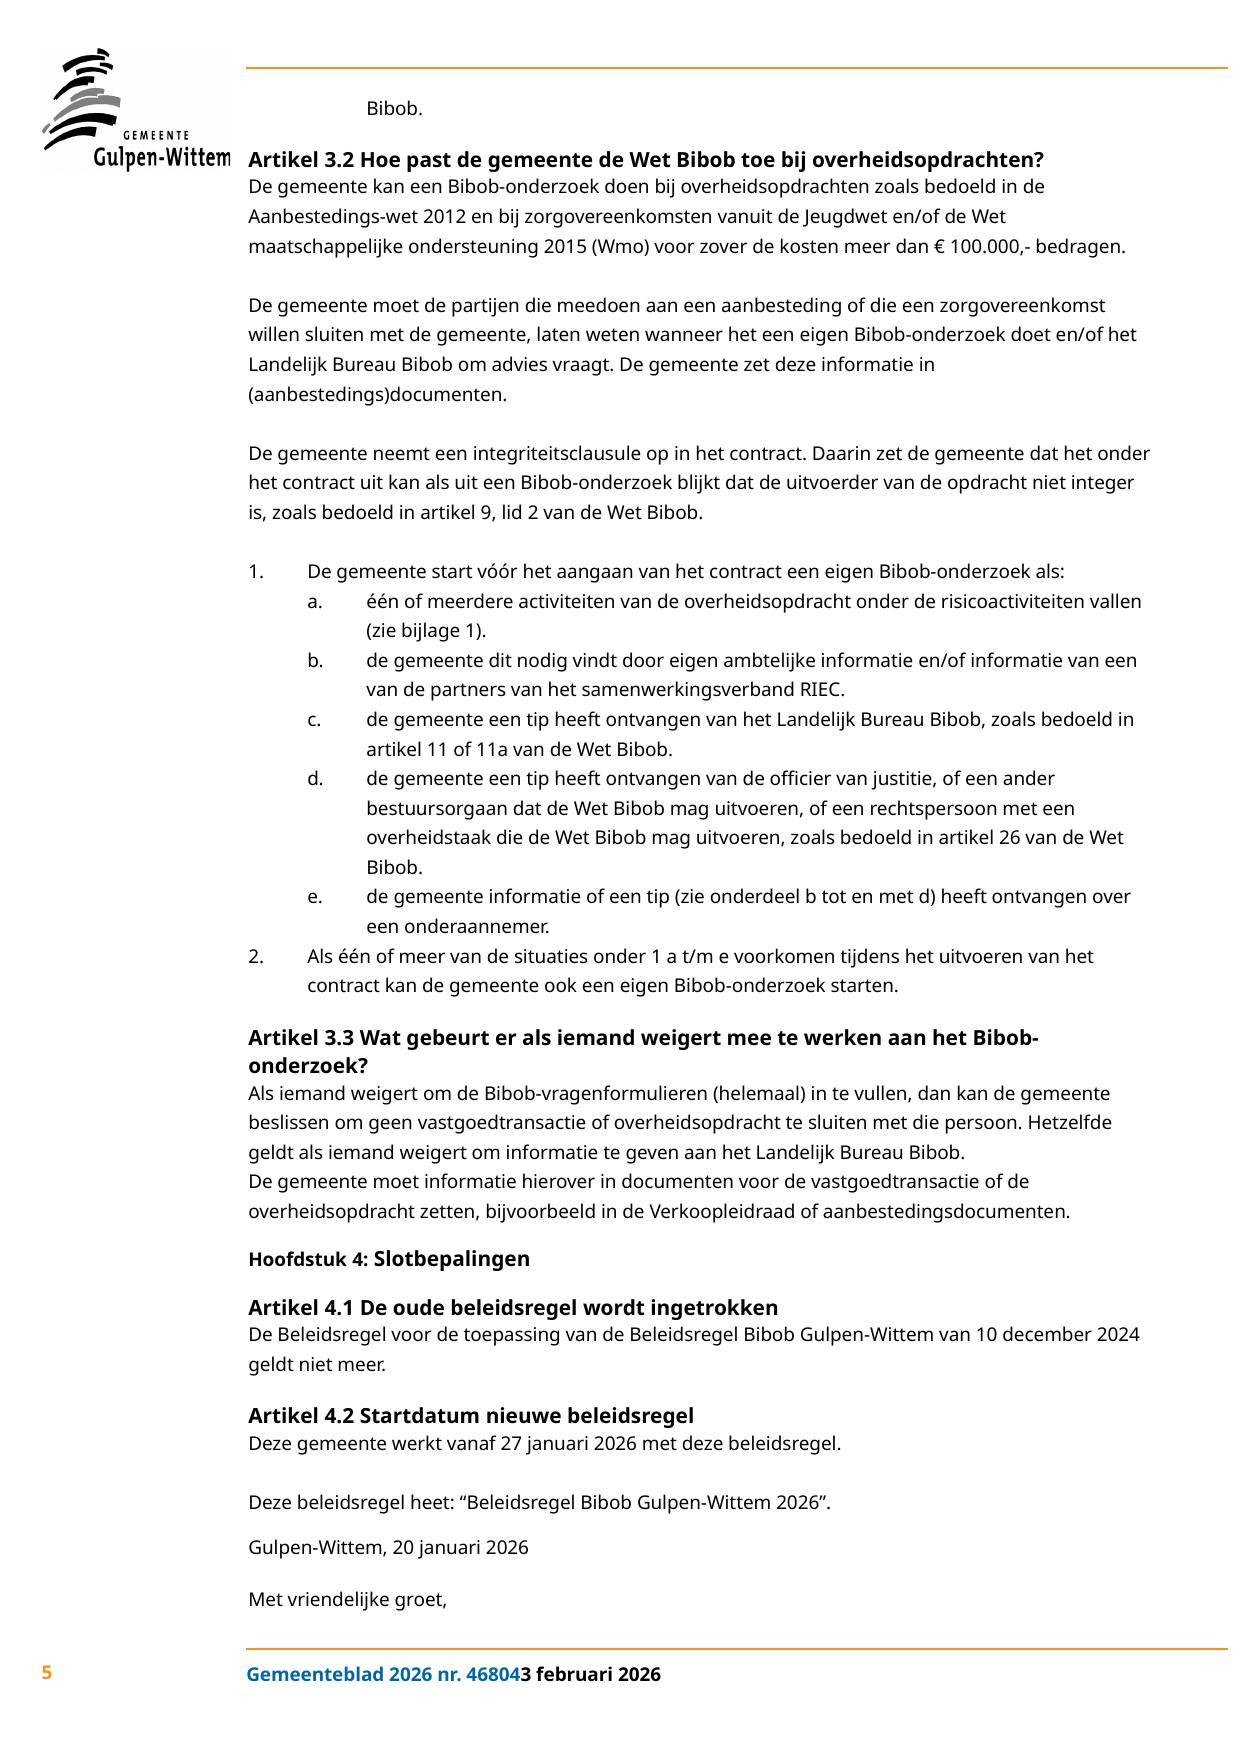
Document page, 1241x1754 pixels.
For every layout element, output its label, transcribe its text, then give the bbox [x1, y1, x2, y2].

text De Beleidsregel voor de toepassing van de Beleidsregel Bibob Gulpen-Wittem van 10 december 2024 geldt niet meer. [248, 1321, 1152, 1377]
text Artikel 4.1 De oude beleidsregel wordt ingetrokken [248, 1293, 1152, 1321]
picture [41, 47, 231, 172]
list één of meerdere activiteiten van de overheidsopdracht onder de risicoactiviteiten vallen (zie bijlage 1). [307, 588, 1152, 643]
text Artikel 3.2 Hoe past de gemeente de Wet Bibob toe bij overheidsopdrachten? [248, 145, 1152, 174]
list de gemeente informatie of een tip (zie onderdeel b tot en met d) heeft ontvangen over een onderaannemer. [307, 884, 1152, 939]
text Als iemand weigert om de Bibob-vragenformulieren (helemaal) in te vullen, dan kan de gemeente beslissen om geen vastgoedtransactie of overheidsopdracht te sluiten met die persoon. Hetzelfde geldt als iemand weigert om informatie te geven aan het Landelijk Bureau Bibob. [248, 1080, 1152, 1164]
text Deze beleidsregel heet: “Beleidsregel Bibob Gulpen-Wittem 2026”. [248, 1489, 1152, 1515]
list Als één of meer van de situaties onder 1 a t/m e voorkomen tijdens het uitvoeren van het contract kan de gemeente ook een eigen Bibob-onderzoek starten. [248, 943, 1152, 998]
text De gemeente kan een Bibob-onderzoek doen bij overheidsopdrachten zoals bedoeld in de Aanbestedings-wet 2012 en bij zorgovereenkomsten vanuit de Jeugdwet en/of de Wet maatschappelijke ondersteuning 2015 (Wmo) voor zover de kosten meer dan € 100.000,- bedragen. [248, 174, 1152, 258]
list Bibob. [307, 95, 1152, 121]
text Deze gemeente werkt vanaf 27 januari 2026 met deze beleidsregel. [248, 1430, 1152, 1456]
text De gemeente moet de partijen die meedoen aan een aanbesteding of die een zorgovereenkomst willen sluiten met de gemeente, laten weten wanneer het een eigen Bibob-onderzoek doet en/of het Landelijk Bureau Bibob om advies vraagt. De gemeente zet deze informatie in (aanbestedings)documenten. [248, 292, 1152, 406]
list de gemeente een tip heeft ontvangen van het Landelijk Bureau Bibob, zoals bedoeld in artikel 11 of 11a van de Wet Bibob. [307, 706, 1152, 761]
text De gemeente neemt een integriteitsclausule op in het contract. Daarin zet de gemeente dat het onder het contract uit kan als uit een Bibob-onderzoek blijkt dat de uitvoerder van de opdracht niet integer is, zoals bedoeld in artikel 9, lid 2 van de Wet Bibob. [248, 440, 1152, 525]
text Artikel 4.2 Startdatum nieuwe beleidsregel [248, 1401, 1152, 1430]
list De gemeente start vóór het aangaan van het contract een eigen Bibob-onderzoek als: [248, 558, 1152, 584]
list de gemeente een tip heeft ontvangen van de officier van justitie, of een ander bestuursorgaan dat de Wet Bibob mag uitvoeren, of een rechtspersoon met een overheidstaak die de Wet Bibob mag uitvoeren, zoals bedoeld in artikel 26 van de Wet Bibob. [307, 765, 1152, 880]
text Gulpen-Wittem, 20 januari 2026 [248, 1534, 1152, 1560]
text Hoofdstuk 4: Slotbepalingen [248, 1244, 1152, 1272]
text Artikel 3.3 Wat gebeurt er als iemand weigert mee te werken aan het Bibob-onderzoek? [248, 1023, 1152, 1080]
list de gemeente dit nodig vindt door eigen ambtelijke informatie en/of informatie van een van de partners van het samenwerkingsverband RIEC. [307, 647, 1152, 702]
text Met vriendelijke groet, [248, 1586, 1152, 1612]
text De gemeente moet informatie hierover in documenten voor de vastgoedtransactie of de overheidsopdracht zetten, bijvoorbeeld in de Verkoopleidraad of aanbestedingsdocumenten. [248, 1168, 1152, 1224]
